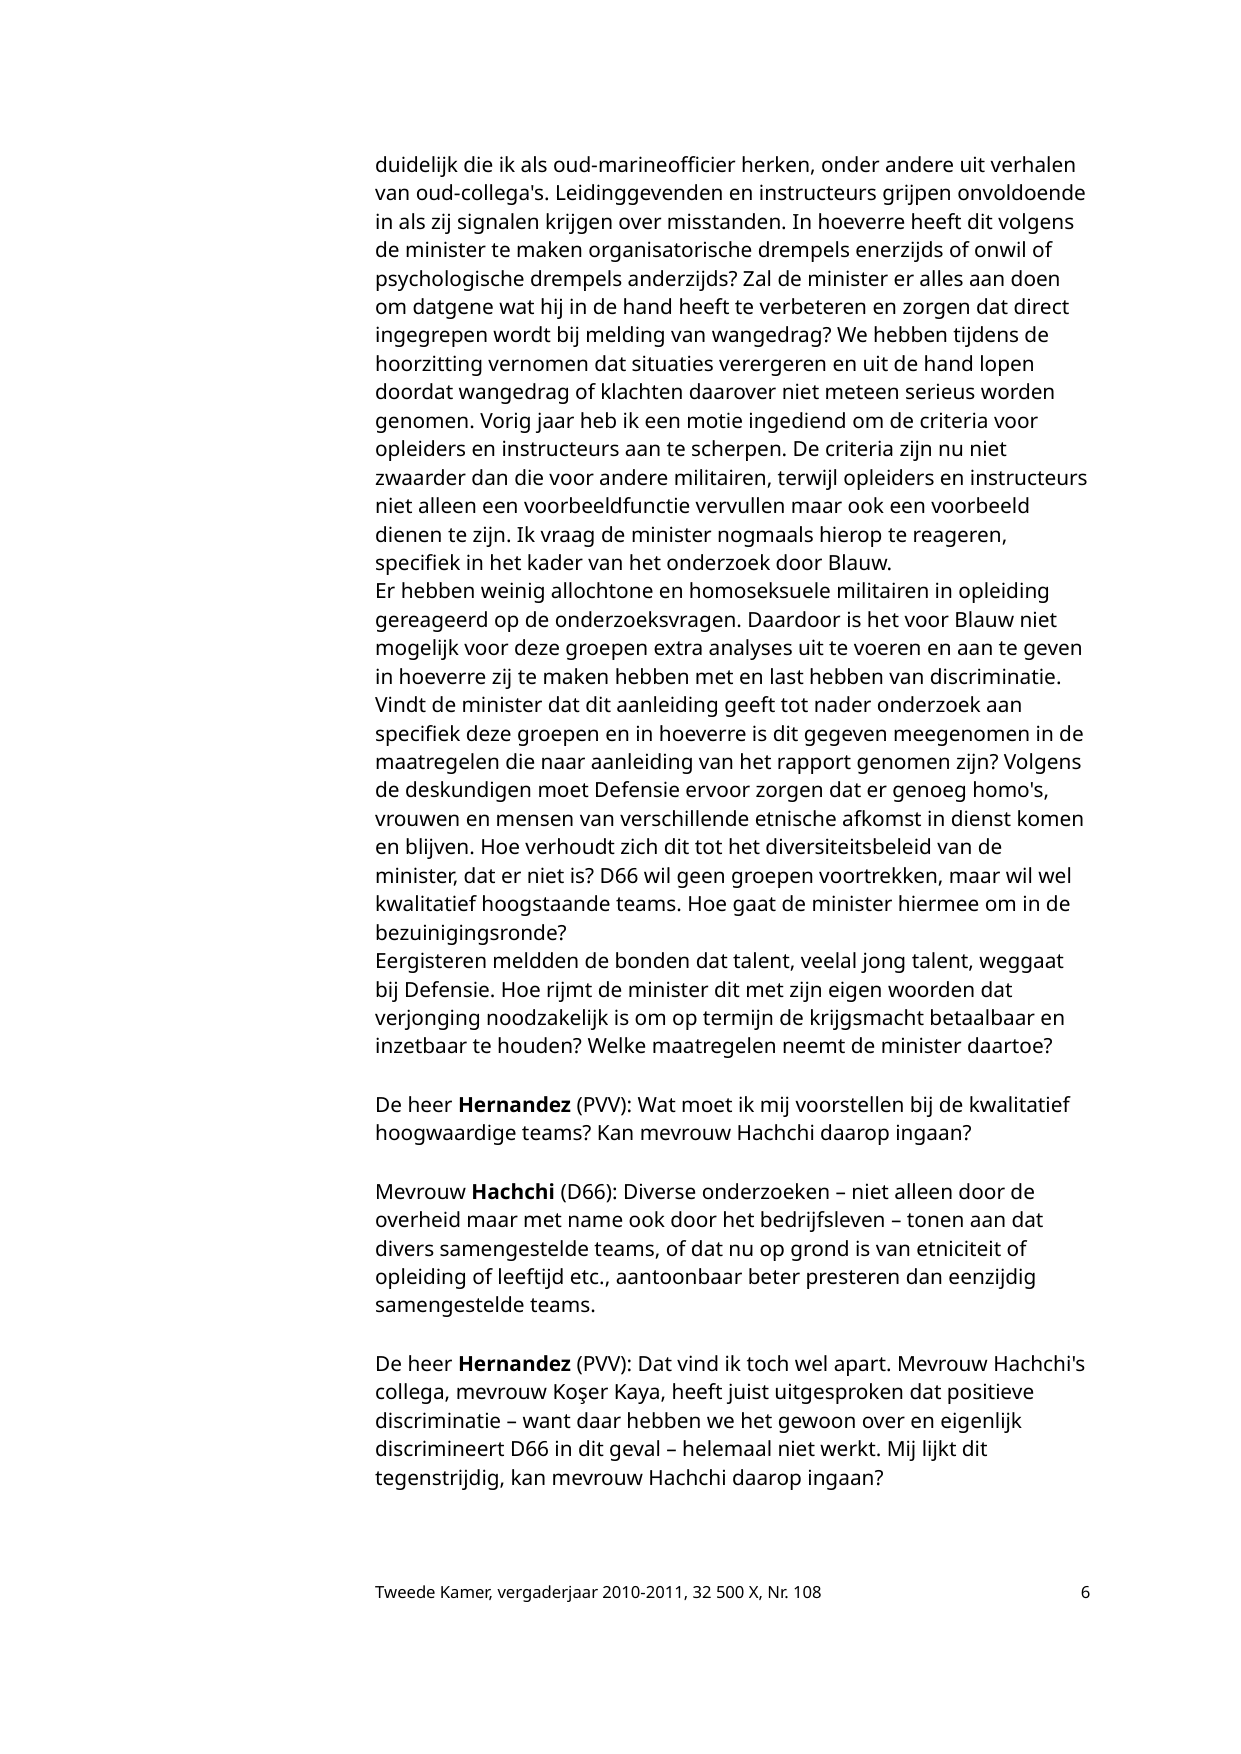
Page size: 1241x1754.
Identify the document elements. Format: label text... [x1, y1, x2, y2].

text Er hebben weinig allochtone en homoseksuele militairen in opleiding gereageerd op de onderzoeksvragen. Daardoor is het voor Blauw niet mogelijk voor deze groepen extra analyses uit te voeren en aan te geven in hoeverre zij te maken hebben met en last hebben van discriminatie. Vindt de minister dat dit aanleiding geeft tot nader onderzoek aan specifiek deze groepen en in hoeverre is dit gegeven meegenomen in de maatregelen die naar aanleiding van het rapport genomen zijn? Volgens de deskundigen moet Defensie ervoor zorgen dat er genoeg homo's, vrouwen en mensen van verschillende etnische afkomst in dienst komen en blijven. Hoe verhoudt zich dit tot het diversiteitsbeleid van de minister, dat er niet is? D66 wil geen groepen voortrekken, maar wil wel kwalitatief hoogstaande teams. Hoe gaat de minister hiermee om in de bezuinigingsronde? [375, 577, 1090, 946]
text duidelijk die ik als oud-marineofficier herken, onder andere uit verhalen van oud-collega's. Leidinggevenden en instructeurs grijpen onvoldoende in als zij signalen krijgen over misstanden. In hoeverre heeft dit volgens de minister te maken organisatorische drempels enerzijds of onwil of psychologische drempels anderzijds? Zal de minister er alles aan doen om datgene wat hij in de hand heeft te verbeteren en zorgen dat direct ingegrepen wordt bij melding van wangedrag? We hebben tijdens de hoorzitting vernomen dat situaties verergeren en uit de hand lopen doordat wangedrag of klachten daarover niet meteen serieus worden genomen. Vorig jaar heb ik een motie ingediend om de criteria voor opleiders en instructeurs aan te scherpen. De criteria zijn nu niet zwaarder dan die voor andere militairen, terwijl opleiders en instructeurs niet alleen een voorbeeldfunctie vervullen maar ook een voorbeeld dienen te zijn. Ik vraag de minister nogmaals hierop te reageren, specifiek in het kader van het onderzoek door Blauw. [375, 150, 1090, 577]
text De heer Hernandez (PVV): Dat vind ik toch wel apart. Mevrouw Hachchi's collega, mevrouw Koşer Kaya, heeft juist uitgesproken dat positieve discriminatie – want daar hebben we het gewoon over en eigenlijk discrimineert D66 in dit geval – helemaal niet werkt. Mij lijkt dit tegenstrijdig, kan mevrouw Hachchi daarop ingaan? [375, 1349, 1090, 1491]
text Eergisteren meldden de bonden dat talent, veelal jong talent, weggaat bij Defensie. Hoe rijmt de minister dit met zijn eigen woorden dat verjonging noodzakelijk is om op termijn de krijgsmacht betaalbaar en inzetbaar te houden? Welke maatregelen neemt de minister daartoe? [375, 946, 1090, 1060]
text Mevrouw Hachchi (D66): Diverse onderzoeken – niet alleen door de overheid maar met name ook door het bedrijfsleven – tonen aan dat divers samengestelde teams, of dat nu op grond is van etniciteit of opleiding of leeftijd etc., aantoonbaar beter presteren dan eenzijdig samengestelde teams. [375, 1177, 1090, 1319]
text De heer Hernandez (PVV): Wat moet ik mij voorstellen bij de kwalitatief hoogwaardige teams? Kan mevrouw Hachchi daarop ingaan? [375, 1090, 1090, 1147]
